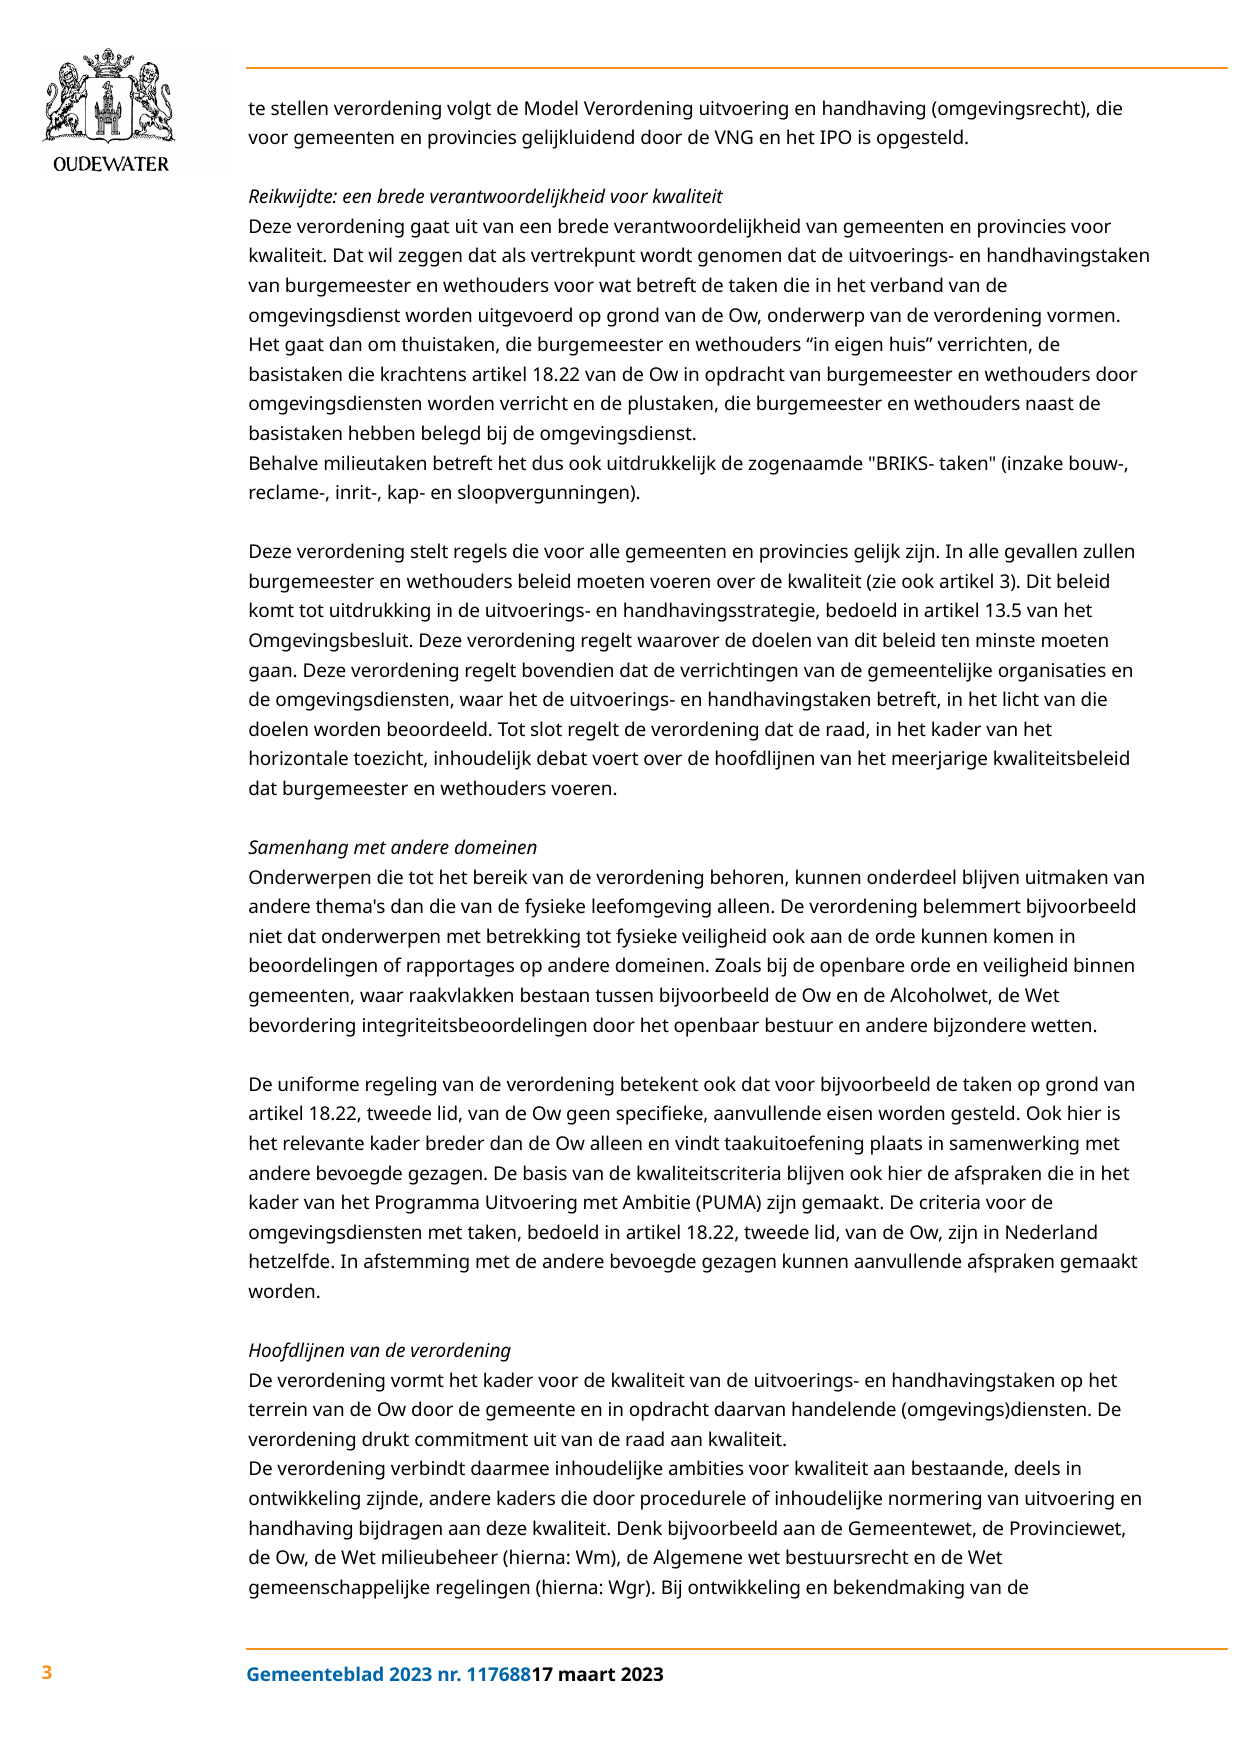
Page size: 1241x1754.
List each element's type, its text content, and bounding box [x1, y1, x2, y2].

text De verordening vormt het kader voor de kwaliteit van de uitvoerings- en handhavingstaken op het terrein van de Ow door de gemeente en in opdracht daarvan handelende (omgevings)diensten. De verordening drukt commitment uit van de raad aan kwaliteit. [248, 1367, 1152, 1452]
text Behalve milieutaken betreft het dus ook uitdrukkelijk de zogenaamde "BRIKS- taken" (inzake bouw-, reclame-, inrit-, kap- en sloopvergunningen). [248, 450, 1152, 505]
text Onderwerpen die tot het bereik van de verordening behoren, kunnen onderdeel blijven uitmaken van andere thema's dan die van de fysieke leefomgeving alleen. De verordening belemmert bijvoorbeeld niet dat onderwerpen met betrekking tot fysieke veiligheid ook aan de orde kunnen komen in beoordelingen of rapportages op andere domeinen. Zoals bij de openbare orde en veiligheid binnen gemeenten, waar raakvlakken bestaan tussen bijvoorbeeld de Ow en de Alcoholwet, de Wet bevordering integriteitsbeoordelingen door het openbaar bestuur en andere bijzondere wetten. [248, 864, 1152, 1038]
text te stellen verordening volgt de Model Verordening uitvoering en handhaving (omgevingsrecht), die voor gemeenten en provincies gelijkluidend door de VNG en het IPO is opgesteld. [248, 95, 1152, 150]
text Samenhang met andere domeinen [248, 834, 1152, 860]
picture [41, 47, 231, 172]
text Reikwijdte: een brede verantwoordelijkheid voor kwaliteit [248, 183, 1152, 209]
text Deze verordening gaat uit van een brede verantwoordelijkheid van gemeenten en provincies voor kwaliteit. Dat wil zeggen dat als vertrekpunt wordt genomen dat de uitvoerings- en handhavingstaken van burgemeester en wethouders voor wat betreft de taken die in het verband van de omgevingsdienst worden uitgevoerd op grond van de Ow, onderwerp van de verordening vormen. Het gaat dan om thuistaken, die burgemeester en wethouders “in eigen huis” verrichten, de basistaken die krachtens artikel 18.22 van de Ow in opdracht van burgemeester en wethouders door omgevingsdiensten worden verricht en de plustaken, die burgemeester en wethouders naast de basistaken hebben belegd bij de omgevingsdienst. [248, 213, 1152, 446]
text De uniforme regeling van de verordening betekent ook dat voor bijvoorbeeld de taken op grond van artikel 18.22, tweede lid, van de Ow geen specifieke, aanvullende eisen worden gesteld. Ook hier is het relevante kader breder dan de Ow alleen en vindt taakuitoefening plaats in samenwerking met andere bevoegde gezagen. De basis van de kwaliteitscriteria blijven ook hier de afspraken die in het kader van het Programma Uitvoering met Ambitie (PUMA) zijn gemaakt. De criteria voor de omgevingsdiensten met taken, bedoeld in artikel 18.22, tweede lid, van de Ow, zijn in Nederland hetzelfde. In afstemming met de andere bevoegde gezagen kunnen aanvullende afspraken gemaakt worden. [248, 1071, 1152, 1304]
text De verordening verbindt daarmee inhoudelijke ambities voor kwaliteit aan bestaande, deels in ontwikkeling zijnde, andere kaders die door procedurele of inhoudelijke normering van uitvoering en handhaving bijdragen aan deze kwaliteit. Denk bijvoorbeeld aan de Gemeentewet, de Provinciewet, de Ow, de Wet milieubeheer (hierna: Wm), de Algemene wet bestuursrecht en de Wet gemeenschappelijke regelingen (hierna: Wgr). Bij ontwikkeling en bekendmaking van de [248, 1456, 1152, 1600]
text Deze verordening stelt regels die voor alle gemeenten en provincies gelijk zijn. In alle gevallen zullen burgemeester en wethouders beleid moeten voeren over de kwaliteit (zie ook artikel 3). Dit beleid komt tot uitdrukking in de uitvoerings- en handhavingsstrategie, bedoeld in artikel 13.5 van het Omgevingsbesluit. Deze verordening regelt waarover de doelen van dit beleid ten minste moeten gaan. Deze verordening regelt bovendien dat de verrichtingen van de gemeentelijke organisaties en de omgevingsdiensten, waar het de uitvoerings- en handhavingstaken betreft, in het licht van die doelen worden beoordeeld. Tot slot regelt de verordening dat de raad, in het kader van het horizontale toezicht, inhoudelijk debat voert over de hoofdlijnen van het meerjarige kwaliteitsbeleid dat burgemeester en wethouders voeren. [248, 538, 1152, 801]
text Hoofdlijnen van de verordening [248, 1337, 1152, 1363]
